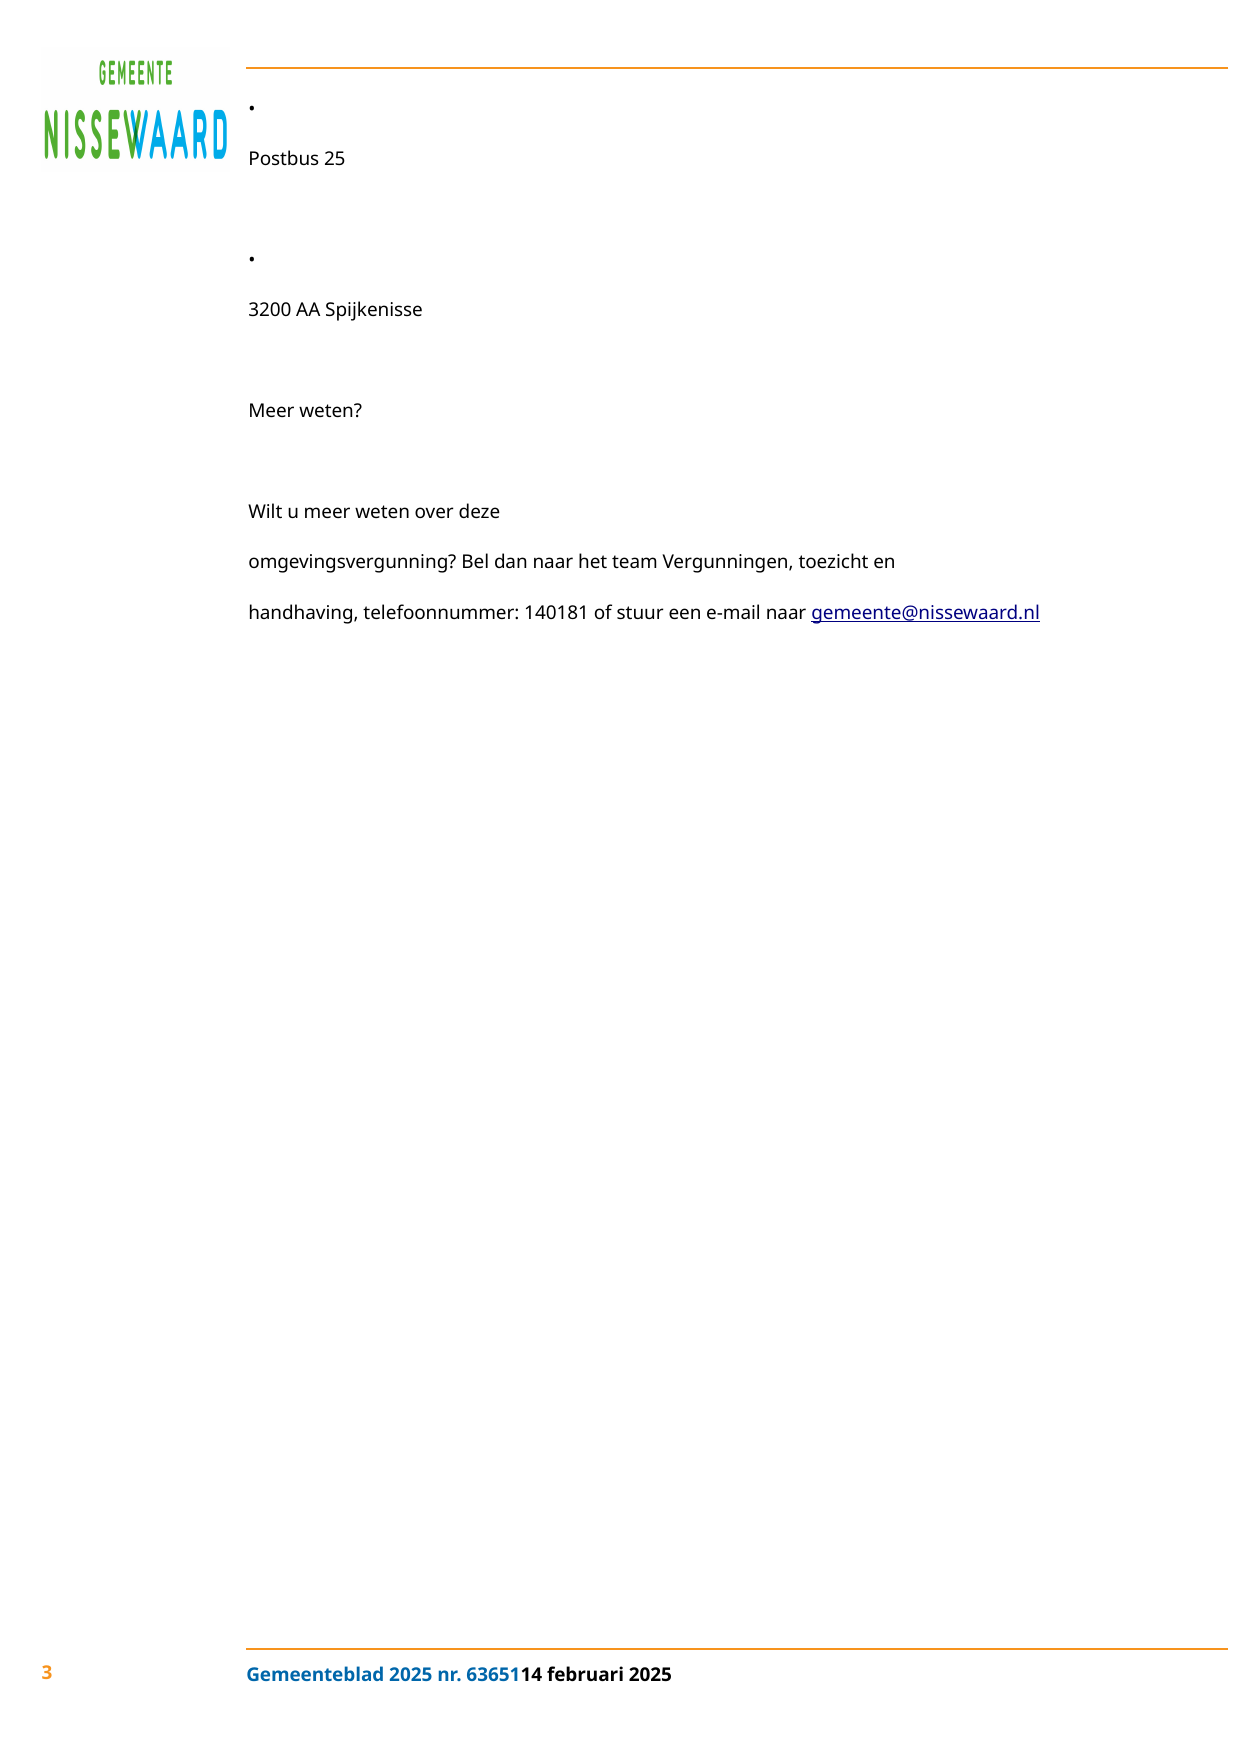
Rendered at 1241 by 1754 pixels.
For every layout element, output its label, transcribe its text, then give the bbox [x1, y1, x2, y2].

text • [248, 95, 1152, 121]
picture [41, 47, 231, 172]
text handhaving, telefoonnummer: 140181 of stuur een e-mail naar gemeente@nissewaard.nl [248, 599, 1152, 625]
text omgevingsvergunning? Bel dan naar het team Vergunningen, toezicht en [248, 548, 1152, 574]
text 3200 AA Spijkenisse [248, 296, 1152, 322]
text Wilt u meer weten over deze [248, 498, 1152, 524]
text Meer weten? [248, 397, 1152, 423]
text Postbus 25 [248, 145, 1152, 171]
text • [248, 246, 1152, 272]
